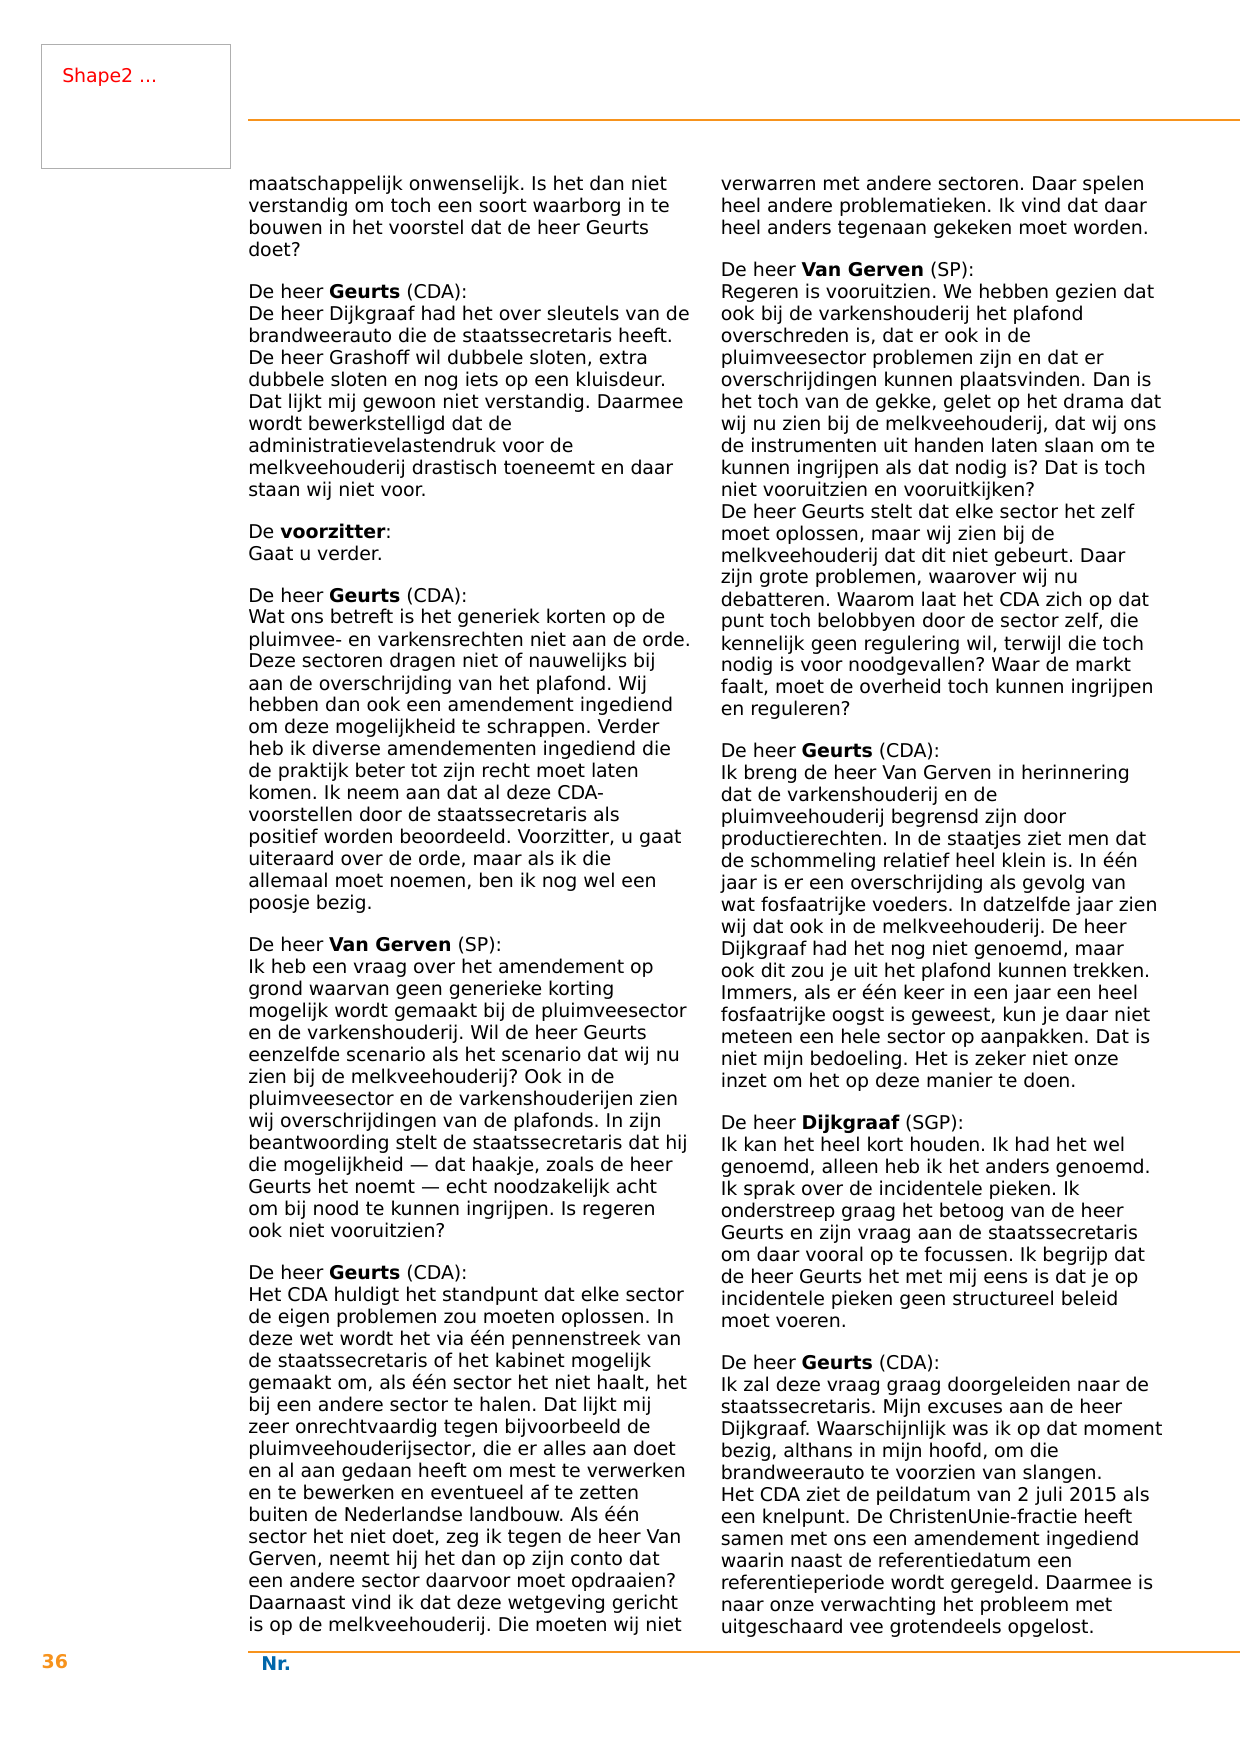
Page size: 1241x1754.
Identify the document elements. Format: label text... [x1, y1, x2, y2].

text Daarnaast vind ik dat deze wetgeving gericht is op de melkveehouderij. Die moeten wij niet [248, 1592, 691, 1636]
text Ik kan het heel kort houden. Ik had het wel genoemd, alleen heb ik het anders genoemd. Ik sprak over de incidentele pieken. Ik onderstreep graag het betoog van de heer Geurts en zijn vraag aan de staatssecretaris om daar vooral op te focussen. Ik begrijp dat de heer Geurts het met mij eens is dat je op incidentele pieken geen structureel beleid moet voeren. [721, 1134, 1163, 1332]
text verwarren met andere sectoren. Daar spelen heel andere problematieken. Ik vind dat daar heel anders tegenaan gekeken moet worden. [721, 173, 1163, 239]
text De heer Geurts (CDA): [248, 1262, 691, 1284]
text De heer Geurts (CDA): [248, 584, 691, 606]
text De heer Dijkgraaf had het over sleutels van de brandweerauto die de staatssecretaris heeft. De heer Grashoff wil dubbele sloten, extra dubbele sloten en nog iets op een kluisdeur. Dat lijkt mij gewoon niet verstandig. Daarmee wordt bewerkstelligd dat de administratievelastendruk voor de melkveehouderij drastisch toeneemt en daar staan wij niet voor. [248, 303, 691, 501]
text De heer Van Gerven (SP): [721, 259, 1163, 281]
text Ik zal deze vraag graag doorgeleiden naar de staatssecretaris. Mijn excuses aan de heer Dijkgraaf. Waarschijnlijk was ik op dat moment bezig, althans in mijn hoofd, om die brandweerauto te voorzien van slangen. [721, 1374, 1163, 1484]
text De voorzitter: [248, 521, 691, 542]
text Het CDA huldigt het standpunt dat elke sector de eigen problemen zou moeten oplossen. In deze wet wordt het via één pennenstreek van de staatssecretaris of het kabinet mogelijk gemaakt om, als één sector het niet haalt, het bij een andere sector te halen. Dat lijkt mij zeer onrechtvaardig tegen bijvoorbeeld de pluimveehouderijsector, die er alles aan doet en al aan gedaan heeft om mest te verwerken en te bewerken en eventueel af te zetten buiten de Nederlandse landbouw. Als één sector het niet doet, zeg ik tegen de heer Van Gerven, neemt hij het dan op zijn conto dat een andere sector daarvoor moet opdraaien? [248, 1284, 691, 1592]
text De heer Geurts (CDA): [721, 1352, 1163, 1374]
text De heer Van Gerven (SP): [248, 934, 691, 956]
text De heer Geurts (CDA): [248, 281, 691, 303]
text De heer Dijkgraaf (SGP): [721, 1112, 1163, 1134]
text De heer Geurts (CDA): [721, 740, 1163, 762]
text maatschappelijk onwenselijk. Is het dan niet verstandig om toch een soort waarborg in te bouwen in het voorstel dat de heer Geurts doet? [248, 173, 691, 261]
text Regeren is vooruitzien. We hebben gezien dat ook bij de varkenshouderij het plafond overschreden is, dat er ook in de pluimveesector problemen zijn en dat er overschrijdingen kunnen plaatsvinden. Dan is het toch van de gekke, gelet op het drama dat wij nu zien bij de melkveehouderij, dat wij ons de instrumenten uit handen laten slaan om te kunnen ingrijpen als dat nodig is? Dat is toch niet vooruitzien en vooruitkijken? [721, 281, 1163, 501]
text De heer Geurts stelt dat elke sector het zelf moet oplossen, maar wij zien bij de melkveehouderij dat dit niet gebeurt. Daar zijn grote problemen, waarover wij nu debatteren. Waarom laat het CDA zich op dat punt toch belobbyen door de sector zelf, die kennelijk geen regulering wil, terwijl die toch nodig is voor noodgevallen? Waar de markt faalt, moet de overheid toch kunnen ingrijpen en reguleren? [721, 501, 1163, 720]
text Ik breng de heer Van Gerven in herinnering dat de varkenshouderij en de pluimveehouderij begrensd zijn door productierechten. In de staatjes ziet men dat de schommeling relatief heel klein is. In één jaar is er een overschrijding als gevolg van wat fosfaatrijke voeders. In datzelfde jaar zien wij dat ook in de melkveehouderij. De heer Dijkgraaf had het nog niet genoemd, maar ook dit zou je uit het plafond kunnen trekken. Immers, als er één keer in een jaar een heel fosfaatrijke oogst is geweest, kun je daar niet meteen een hele sector op aanpakken. Dat is niet mijn bedoeling. Het is zeker niet onze inzet om het op deze manier te doen. [721, 762, 1163, 1092]
text Ik heb een vraag over het amendement op grond waarvan geen generieke korting mogelijk wordt gemaakt bij de pluimveesector en de varkenshouderij. Wil de heer Geurts eenzelfde scenario als het scenario dat wij nu zien bij de melkveehouderij? Ook in de pluimveesector en de varkenshouderijen zien wij overschrijdingen van de plafonds. In zijn beantwoording stelt de staatssecretaris dat hij die mogelijkheid — dat haakje, zoals de heer Geurts het noemt — echt noodzakelijk acht om bij nood te kunnen ingrijpen. Is regeren ook niet vooruitzien? [248, 956, 691, 1242]
text Gaat u verder. [248, 542, 691, 564]
text Wat ons betreft is het generiek korten op de pluimvee- en varkensrechten niet aan de orde. Deze sectoren dragen niet of nauwelijks bij aan de overschrijding van het plafond. Wij hebben dan ook een amendement ingediend om deze mogelijkheid te schrappen. Verder heb ik diverse amendementen ingediend die de praktijk beter tot zijn recht moet laten komen. Ik neem aan dat al deze CDA-voorstellen door de staatssecretaris als positief worden beoordeeld. Voorzitter, u gaat uiteraard over de orde, maar als ik die allemaal moet noemen, ben ik nog wel een poosje bezig. [248, 606, 691, 914]
text Het CDA ziet de peildatum van 2 juli 2015 als een knelpunt. De ChristenUnie-fractie heeft samen met ons een amendement ingediend waarin naast de referentiedatum een referentieperiode wordt geregeld. Daarmee is naar onze verwachting het probleem met uitgeschaard vee grotendeels opgelost. [721, 1484, 1163, 1637]
